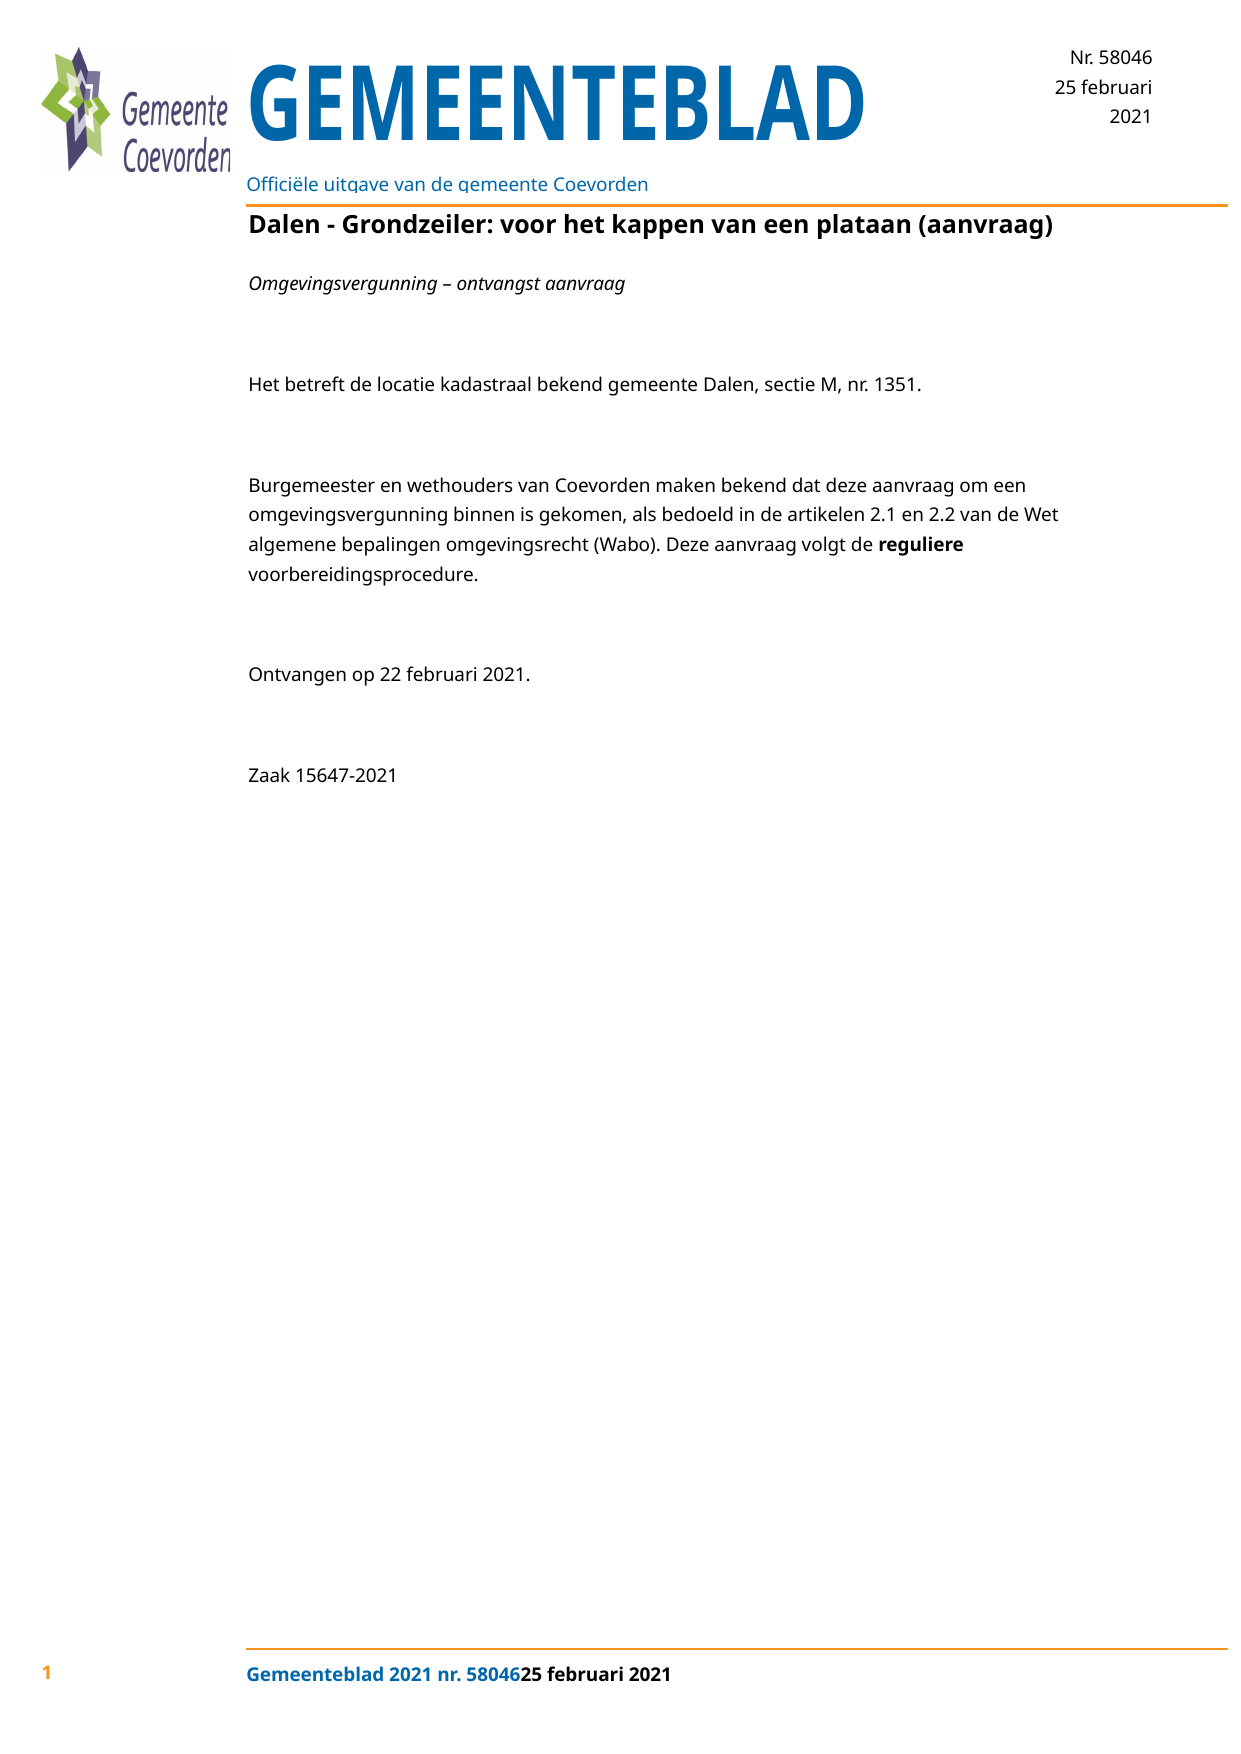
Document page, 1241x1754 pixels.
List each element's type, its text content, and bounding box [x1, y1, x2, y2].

text Omgevingsvergunning – ontvangst aanvraag [248, 270, 1152, 296]
text Ontvangen op 22 februari 2021. [248, 662, 1152, 687]
text Burgemeester en wethouders van Coevorden maken bekend dat deze aanvraag om een omgevingsvergunning binnen is gekomen, als bedoeld in de artikelen 2.1 en 2.2 van de Wet algemene bepalingen omgevingsrecht (Wabo). Deze aanvraag volgt de reguliere voorbereidingsprocedure. [248, 472, 1152, 586]
text Het betreft de locatie kadastraal bekend gemeente Dalen, sectie M, nr. 1351. [248, 371, 1152, 397]
text Zaak 15647-2021 [248, 762, 1152, 788]
text Dalen - Grondzeiler: voor het kappen van een plataan (aanvraag) [248, 207, 1152, 241]
picture [41, 47, 231, 172]
